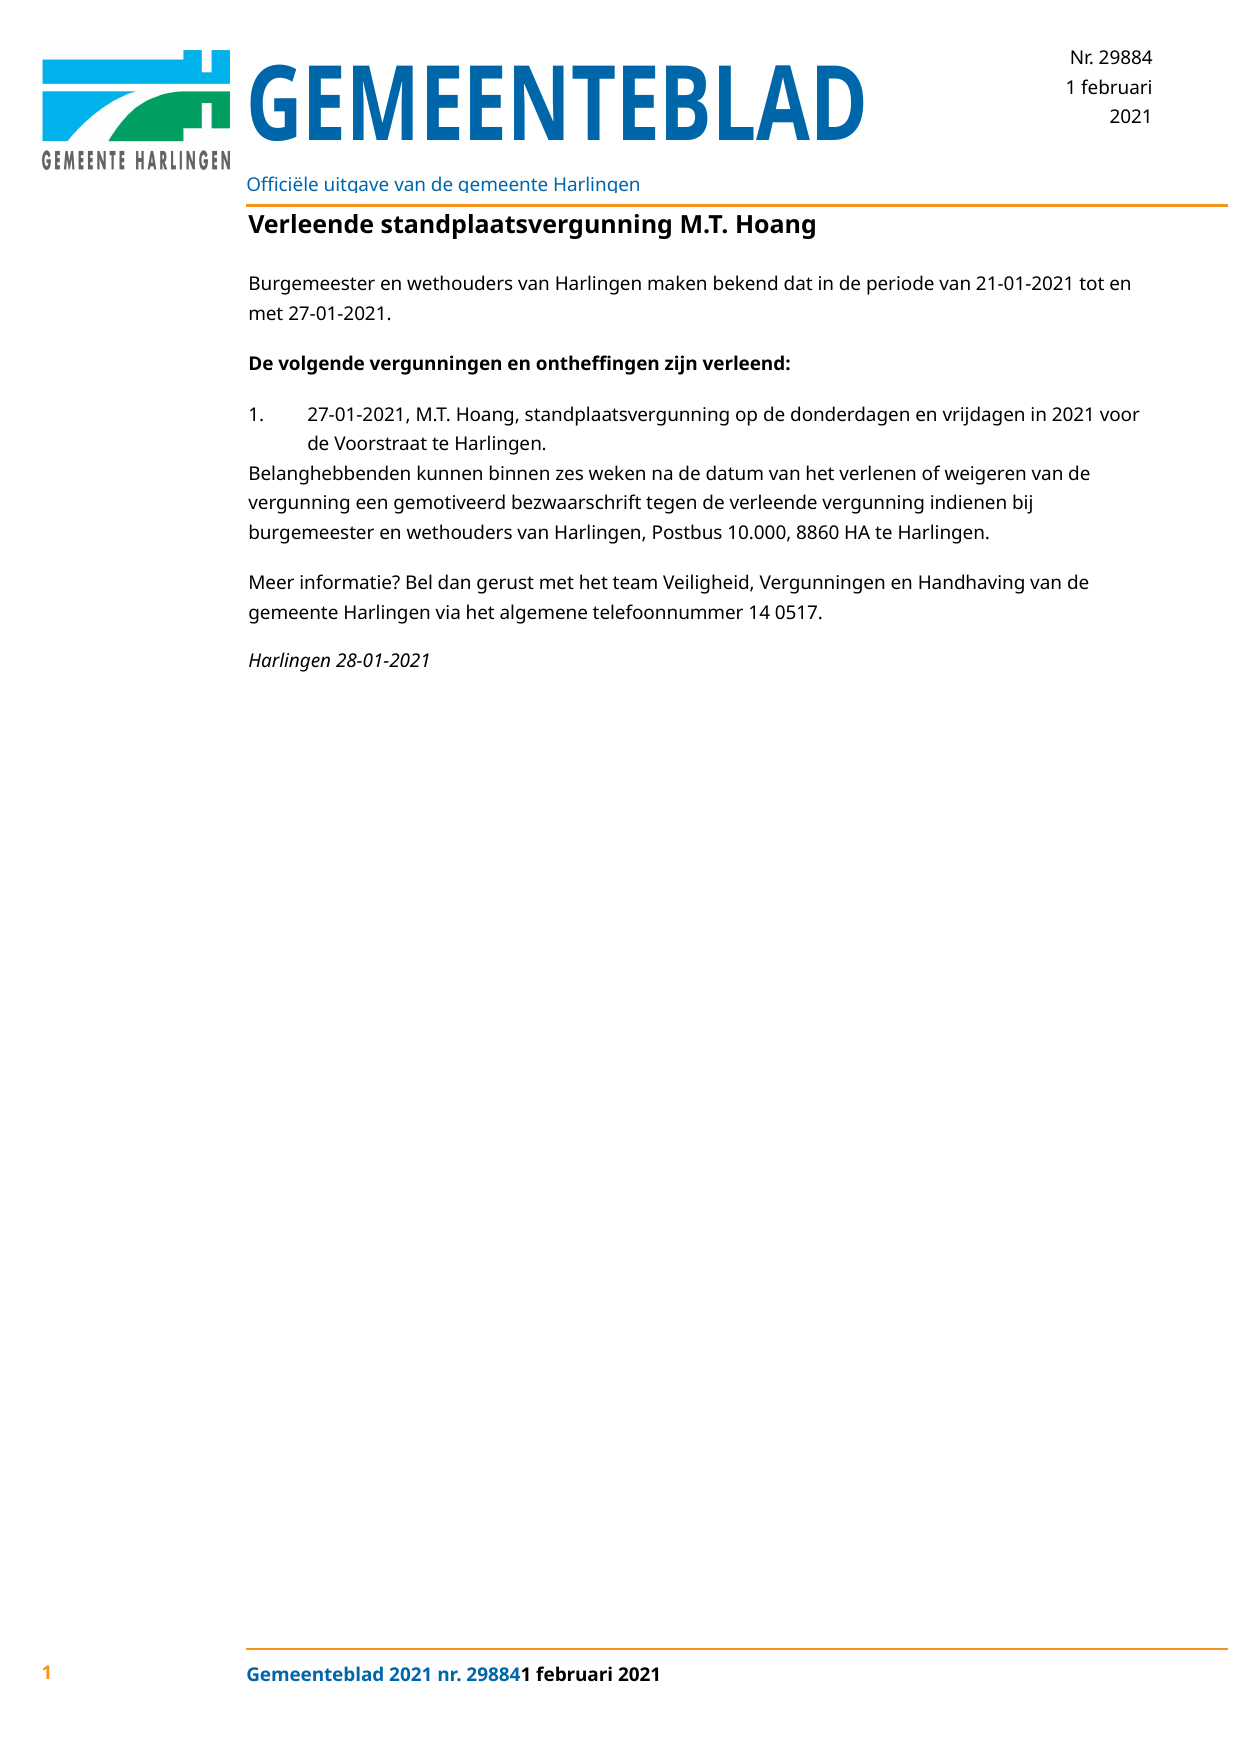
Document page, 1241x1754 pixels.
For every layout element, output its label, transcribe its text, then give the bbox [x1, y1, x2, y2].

text Belanghebbenden kunnen binnen zes weken na de datum van het verlenen of weigeren van de vergunning een gemotiveerd bezwaarschrift tegen de verleende vergunning indienen bij burgemeester en wethouders van Harlingen, Postbus 10.000, 8860 HA te Harlingen. [248, 460, 1152, 545]
list 27-01-2021, M.T. Hoang, standplaatsvergunning op de donderdagen en vrijdagen in 2021 voor de Voorstraat te Harlingen. [248, 401, 1152, 456]
text Meer informatie? Bel dan gerust met het team Veiligheid, Vergunningen en Handhaving van de gemeente Harlingen via het algemene telefoonnummer 14 0517. [248, 569, 1152, 625]
text Harlingen 28-01-2021 [248, 647, 1152, 673]
text De volgende vergunningen en ontheffingen zijn verleend: [248, 350, 1152, 376]
picture [41, 47, 231, 172]
text Burgemeester en wethouders van Harlingen maken bekend dat in de periode van 21-01-2021 tot en met 27-01-2021. [248, 270, 1152, 326]
text Verleende standplaatsvergunning M.T. Hoang [248, 207, 1152, 241]
